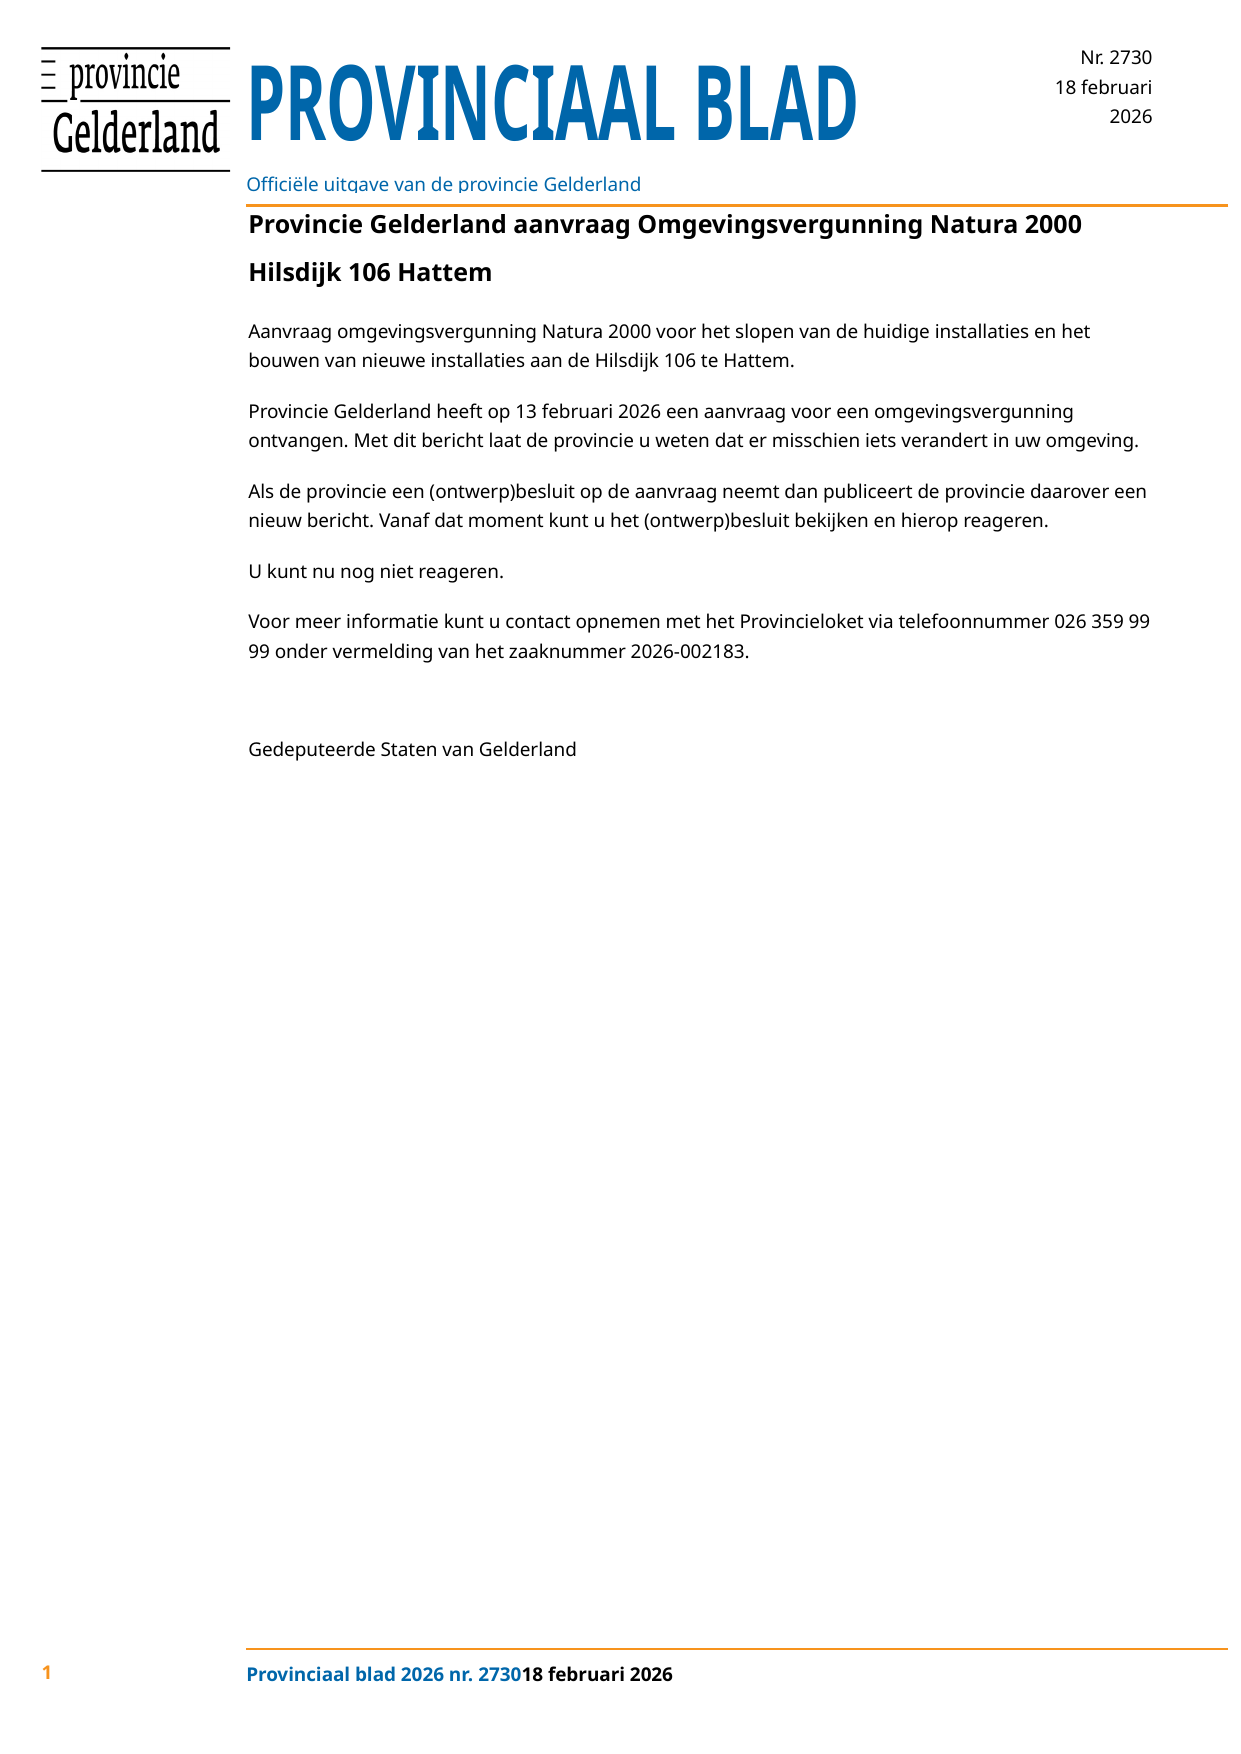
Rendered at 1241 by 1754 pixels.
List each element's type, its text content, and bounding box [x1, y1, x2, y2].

text Gedeputeerde Staten van Gelderland [248, 736, 1152, 762]
picture [41, 47, 231, 172]
text U kunt nu nog niet reageren. [248, 558, 1152, 584]
text Provincie Gelderland aanvraag Omgevingsvergunning Natura 2000 Hilsdijk 106 Hattem [248, 207, 1152, 288]
text Als de provincie een (ontwerp)besluit op de aanvraag neemt dan publiceert de provincie daarover een nieuw bericht. Vanaf dat moment kunt u het (ontwerp)besluit bekijken en hierop reageren. [248, 478, 1152, 533]
text Voor meer informatie kunt u contact opnemen met het Provincieloket via telefoonnummer 026 359 99 99 onder vermelding van het zaaknummer 2026-002183. [248, 608, 1152, 664]
text Provincie Gelderland heeft op 13 februari 2026 een aanvraag voor een omgevingsvergunning ontvangen. Met dit bericht laat de provincie u weten dat er misschien iets verandert in uw omgeving. [248, 398, 1152, 453]
text Aanvraag omgevingsvergunning Natura 2000 voor het slopen van de huidige installaties en het bouwen van nieuwe installaties aan de Hilsdijk 106 te Hattem. [248, 318, 1152, 373]
